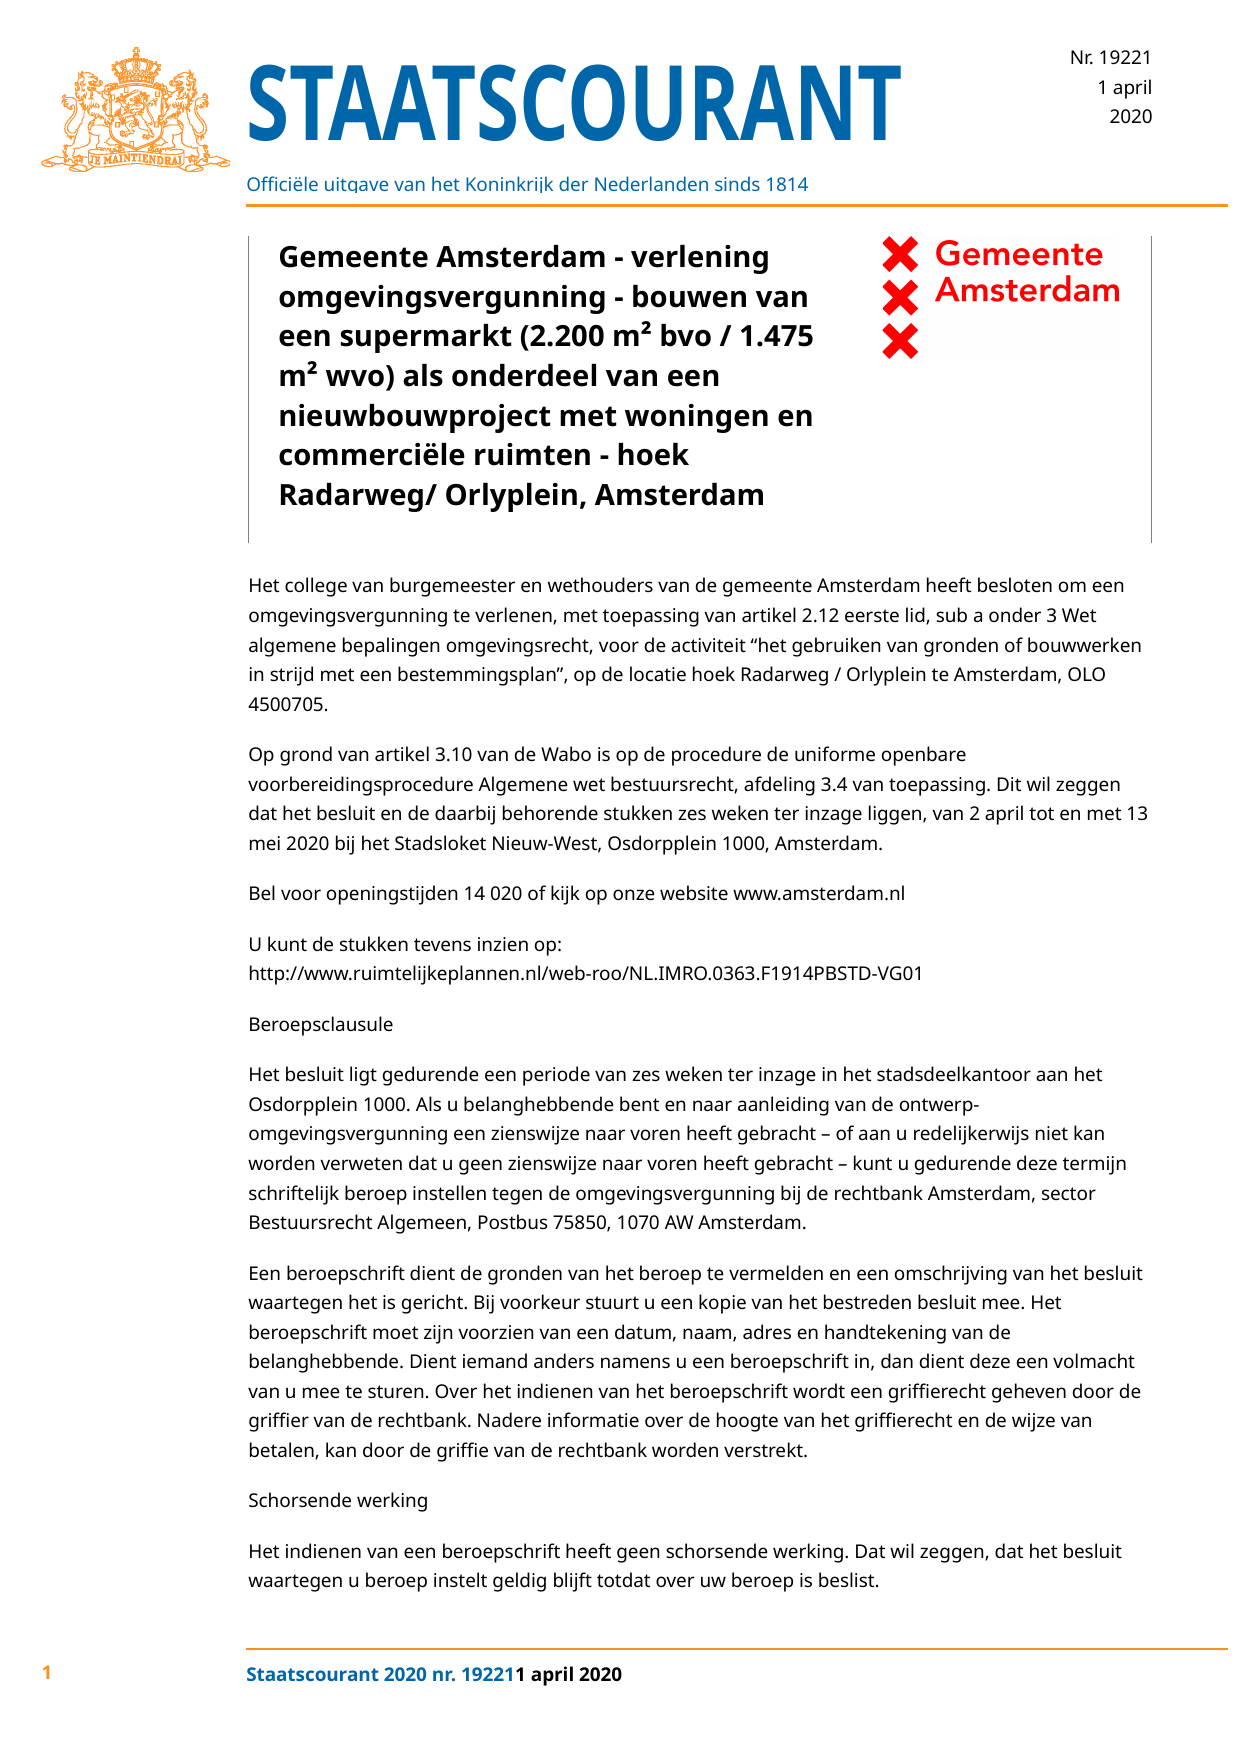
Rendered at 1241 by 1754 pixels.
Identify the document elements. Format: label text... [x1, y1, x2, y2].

picture [882, 236, 1119, 359]
text Het indienen van een beroepschrift heeft geen schorsende werking. Dat wil zeggen, dat het besluit waartegen u beroep instelt geldig blijft totdat over uw beroep is beslist. [248, 1538, 1152, 1593]
table_header [850, 236, 1151, 543]
text U kunt de stukken tevens inzien op: http://www.ruimtelijkeplannen.nl/web-roo/NL.IMRO.0363.F1914PBSTD-VG01 [248, 931, 1152, 986]
text Schorsende werking [248, 1488, 1152, 1513]
text Op grond van artikel 3.10 van de Wabo is op de procedure de uniforme openbare voorbereidingsprocedure Algemene wet bestuursrecht, afdeling 3.4 van toepassing. Dit wil zeggen dat het besluit en de daarbij behorende stukken zes weken ter inzage liggen, van 2 april tot en met 13 mei 2020 bij het Stadsloket Nieuw-West, Osdorpplein 1000, Amsterdam. [248, 741, 1152, 856]
text Het besluit ligt gedurende een periode van zes weken ter inzage in het stadsdeelkantoor aan het Osdorpplein 1000. Als u belanghebbende bent en naar aanleiding van de ontwerp-omgevingsvergunning een zienswijze naar voren heeft gebracht – of aan u redelijkerwijs niet kan worden verweten dat u geen zienswijze naar voren heeft gebracht – kunt u gedurende deze termijn schriftelijk beroep instellen tegen de omgevingsvergunning bij de rechtbank Amsterdam, sector Bestuursrecht Algemeen, Postbus 75850, 1070 AW Amsterdam. [248, 1061, 1152, 1235]
text Het college van burgemeester en wethouders van de gemeente Amsterdam heeft besloten om een omgevingsvergunning te verlenen, met toepassing van artikel 2.12 eerste lid, sub a onder 3 Wet algemene bepalingen omgevingsrecht, voor de activiteit “het gebruiken van gronden of bouwwerken in strijd met een bestemmingsplan”, op de locatie hoek Radarweg / Orlyplein te Amsterdam, OLO 4500705. [248, 573, 1152, 717]
picture [41, 47, 231, 172]
table_header Gemeente Amsterdam - verlening omgevingsvergunning - bouwen van een supermarkt (2.200 m² bvo / 1.475 m² wvo) als onderdeel van een nieuwbouwproject met woningen en commerciële ruimten - hoek Radarweg/ Orlyplein, Amsterdam [249, 236, 850, 543]
text Bel voor openingstijden 14 020 of kijk op onze website www.amsterdam.nl [248, 881, 1152, 906]
text Een beroepschrift dient de gronden van het beroep te vermelden en een omschrijving van het besluit waartegen het is gericht. Bij voorkeur stuurt u een kopie van het bestreden besluit mee. Het beroepschrift moet zijn voorzien van een datum, naam, adres en handtekening van de belanghebbende. Dient iemand anders namens u een beroepschrift in, dan dient deze een volmacht van u mee te sturen. Over het indienen van het beroepschrift wordt een griffierecht geheven door de griffier van de rechtbank. Nadere informatie over de hoogte van het griffierecht en de wijze van betalen, kan door de griffie van de rechtbank worden verstrekt. [248, 1260, 1152, 1463]
text Beroepsclausule [248, 1011, 1152, 1037]
